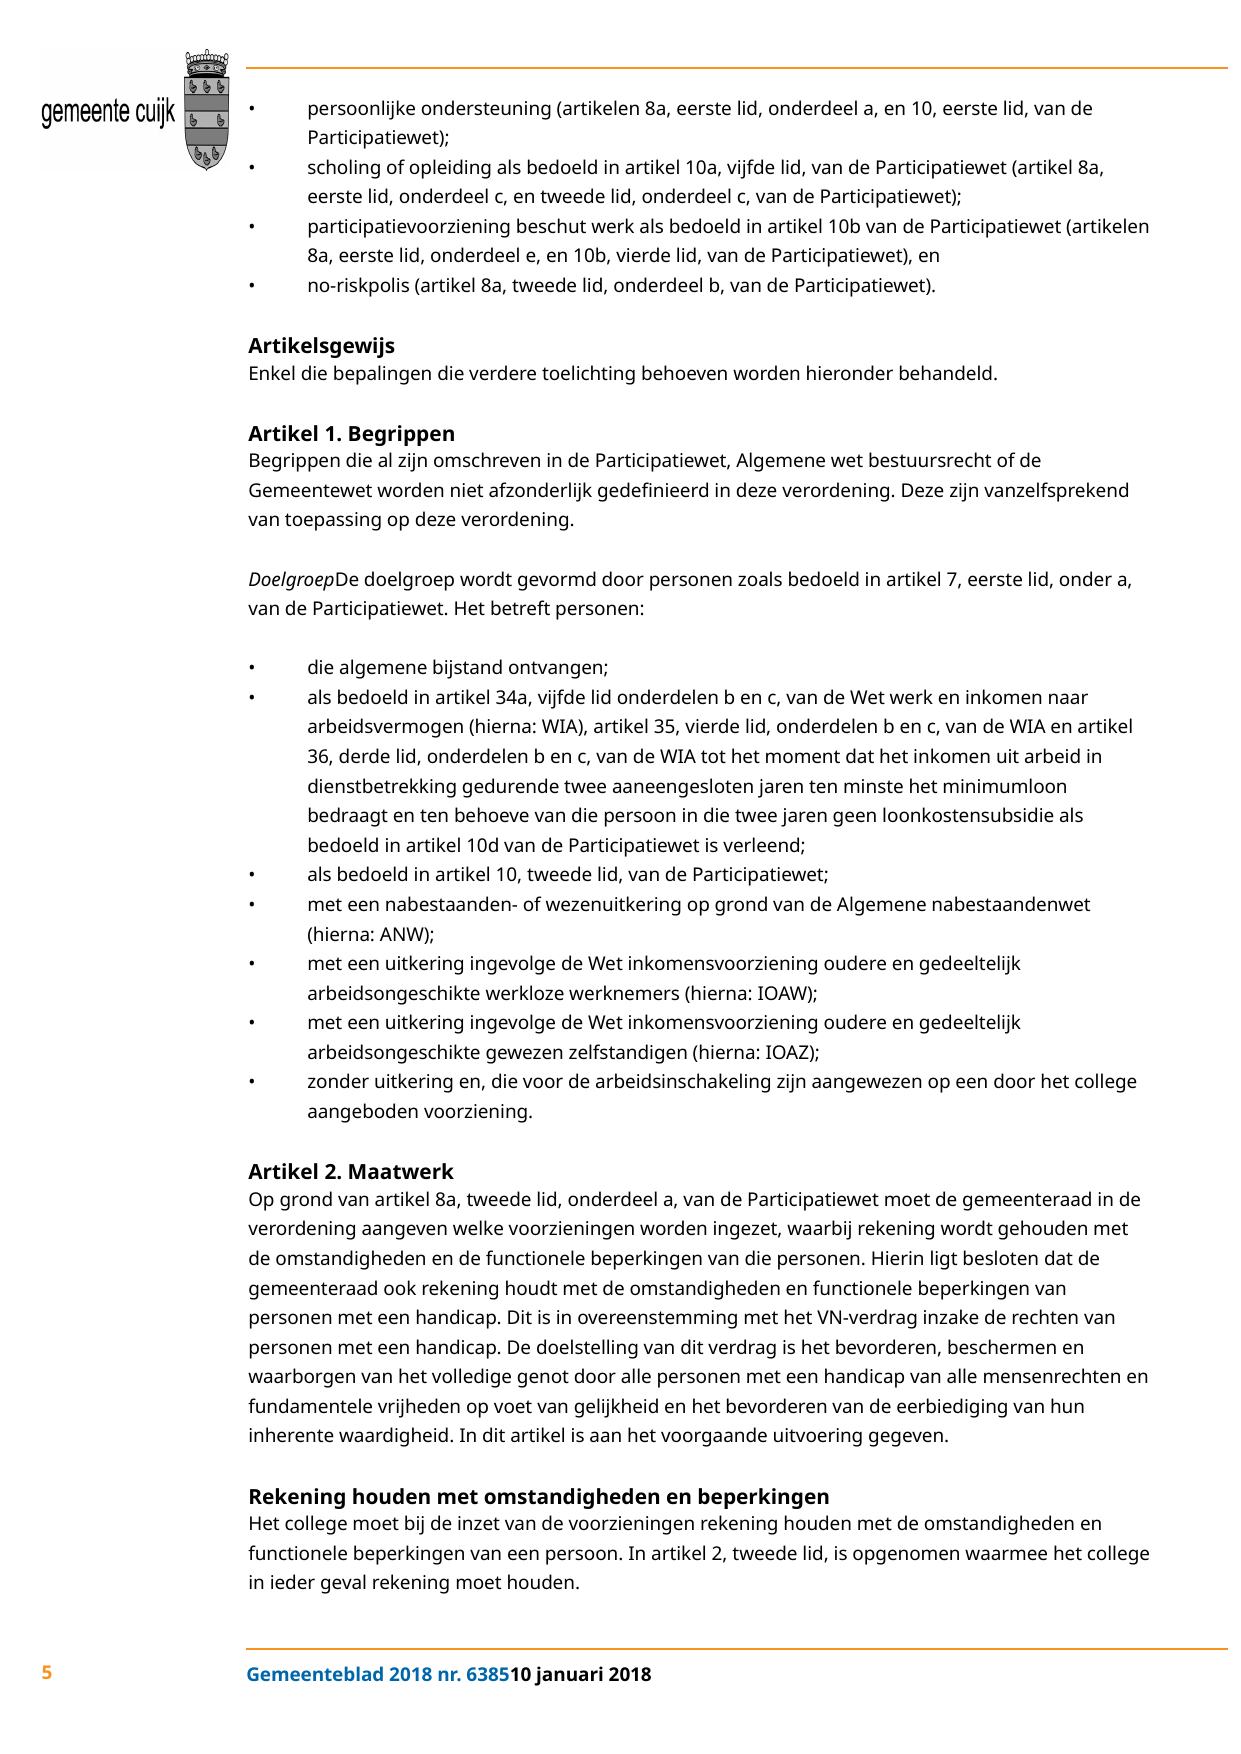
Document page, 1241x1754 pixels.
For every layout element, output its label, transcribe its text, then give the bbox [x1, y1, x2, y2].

list participatievoorziening beschut werk als bedoeld in artikel 10b van de Participatiewet (artikelen 8a, eerste lid, onderdeel e, en 10b, vierde lid, van de Participatiewet), en [248, 213, 1152, 268]
list met een uitkering ingevolge de Wet inkomensvoorziening oudere en gedeeltelijk arbeidsongeschikte gewezen zelfstandigen (hierna: IOAZ); [248, 1009, 1152, 1065]
text Het college moet bij de inzet van de voorzieningen rekening houden met de omstandigheden en functionele beperkingen van een persoon. In artikel 2, tweede lid, is opgenomen waarmee het college in ieder geval rekening moet houden. [248, 1510, 1152, 1595]
text Artikel 1. Begrippen [248, 419, 1152, 447]
text Rekening houden met omstandigheden en beperkingen [248, 1482, 1152, 1510]
list no-riskpolis (artikel 8a, tweede lid, onderdeel b, van de Participatiewet). [248, 272, 1152, 298]
list met een uitkering ingevolge de Wet inkomensvoorziening oudere en gedeeltelijk arbeidsongeschikte werkloze werknemers (hierna: IOAW); [248, 950, 1152, 1006]
list zonder uitkering en, die voor de arbeidsinschakeling zijn aangewezen op een door het college aangeboden voorziening. [248, 1069, 1152, 1124]
text Op grond van artikel 8a, tweede lid, onderdeel a, van de Participatiewet moet de gemeenteraad in de verordening aangeven welke voorzieningen worden ingezet, waarbij rekening wordt gehouden met de omstandigheden en de functionele beperkingen van die personen. Hierin ligt besloten dat de gemeenteraad ook rekening houdt met de omstandigheden en functionele beperkingen van personen met een handicap. Dit is in overeenstemming met het VN-verdrag inzake de rechten van personen met een handicap. De doelstelling van dit verdrag is het bevorderen, beschermen en waarborgen van het volledige genot door alle personen met een handicap van alle mensenrechten en fundamentele vrijheden op voet van gelijkheid en het bevorderen van de eerbiediging van hun inherente waardigheid. In dit artikel is aan het voorgaande uitvoering gegeven. [248, 1186, 1152, 1448]
list als bedoeld in artikel 10, tweede lid, van de Participatiewet; [248, 862, 1152, 887]
list die algemene bijstand ontvangen; [248, 654, 1152, 680]
list scholing of opleiding als bedoeld in artikel 10a, vijfde lid, van de Participatiewet (artikel 8a, eerste lid, onderdeel c, en tweede lid, onderdeel c, van de Participatiewet); [248, 154, 1152, 209]
text Artikel 2. Maatwerk [248, 1157, 1152, 1186]
text Artikelsgewijs [248, 331, 1152, 360]
text Begrippen die al zijn omschreven in de Participatiewet, Algemene wet bestuursrecht of de Gemeentewet worden niet afzonderlijk gedefinieerd in deze verordening. Deze zijn vanzelfsprekend van toepassing op deze verordening. [248, 447, 1152, 532]
list persoonlijke ondersteuning (artikelen 8a, eerste lid, onderdeel a, en 10, eerste lid, van de Participatiewet); [248, 95, 1152, 150]
text DoelgroepDe doelgroep wordt gevormd door personen zoals bedoeld in artikel 7, eerste lid, onder a, van de Participatiewet. Het betreft personen: [248, 566, 1152, 621]
list met een nabestaanden- of wezenuitkering op grond van de Algemene nabestaandenwet (hierna: ANW); [248, 891, 1152, 947]
picture [41, 47, 231, 172]
list als bedoeld in artikel 34a, vijfde lid onderdelen b en c, van de Wet werk en inkomen naar arbeidsvermogen (hierna: WIA), artikel 35, vierde lid, onderdelen b en c, van de WIA en artikel 36, derde lid, onderdelen b en c, van de WIA tot het moment dat het inkomen uit arbeid in dienstbetrekking gedurende twee aaneengesloten jaren ten minste het minimumloon bedraagt en ten behoeve van die persoon in die twee jaren geen loonkostensubsidie als bedoeld in artikel 10d van de Participatiewet is verleend; [248, 684, 1152, 858]
text Enkel die bepalingen die verdere toelichting behoeven worden hieronder behandeld. [248, 360, 1152, 386]
